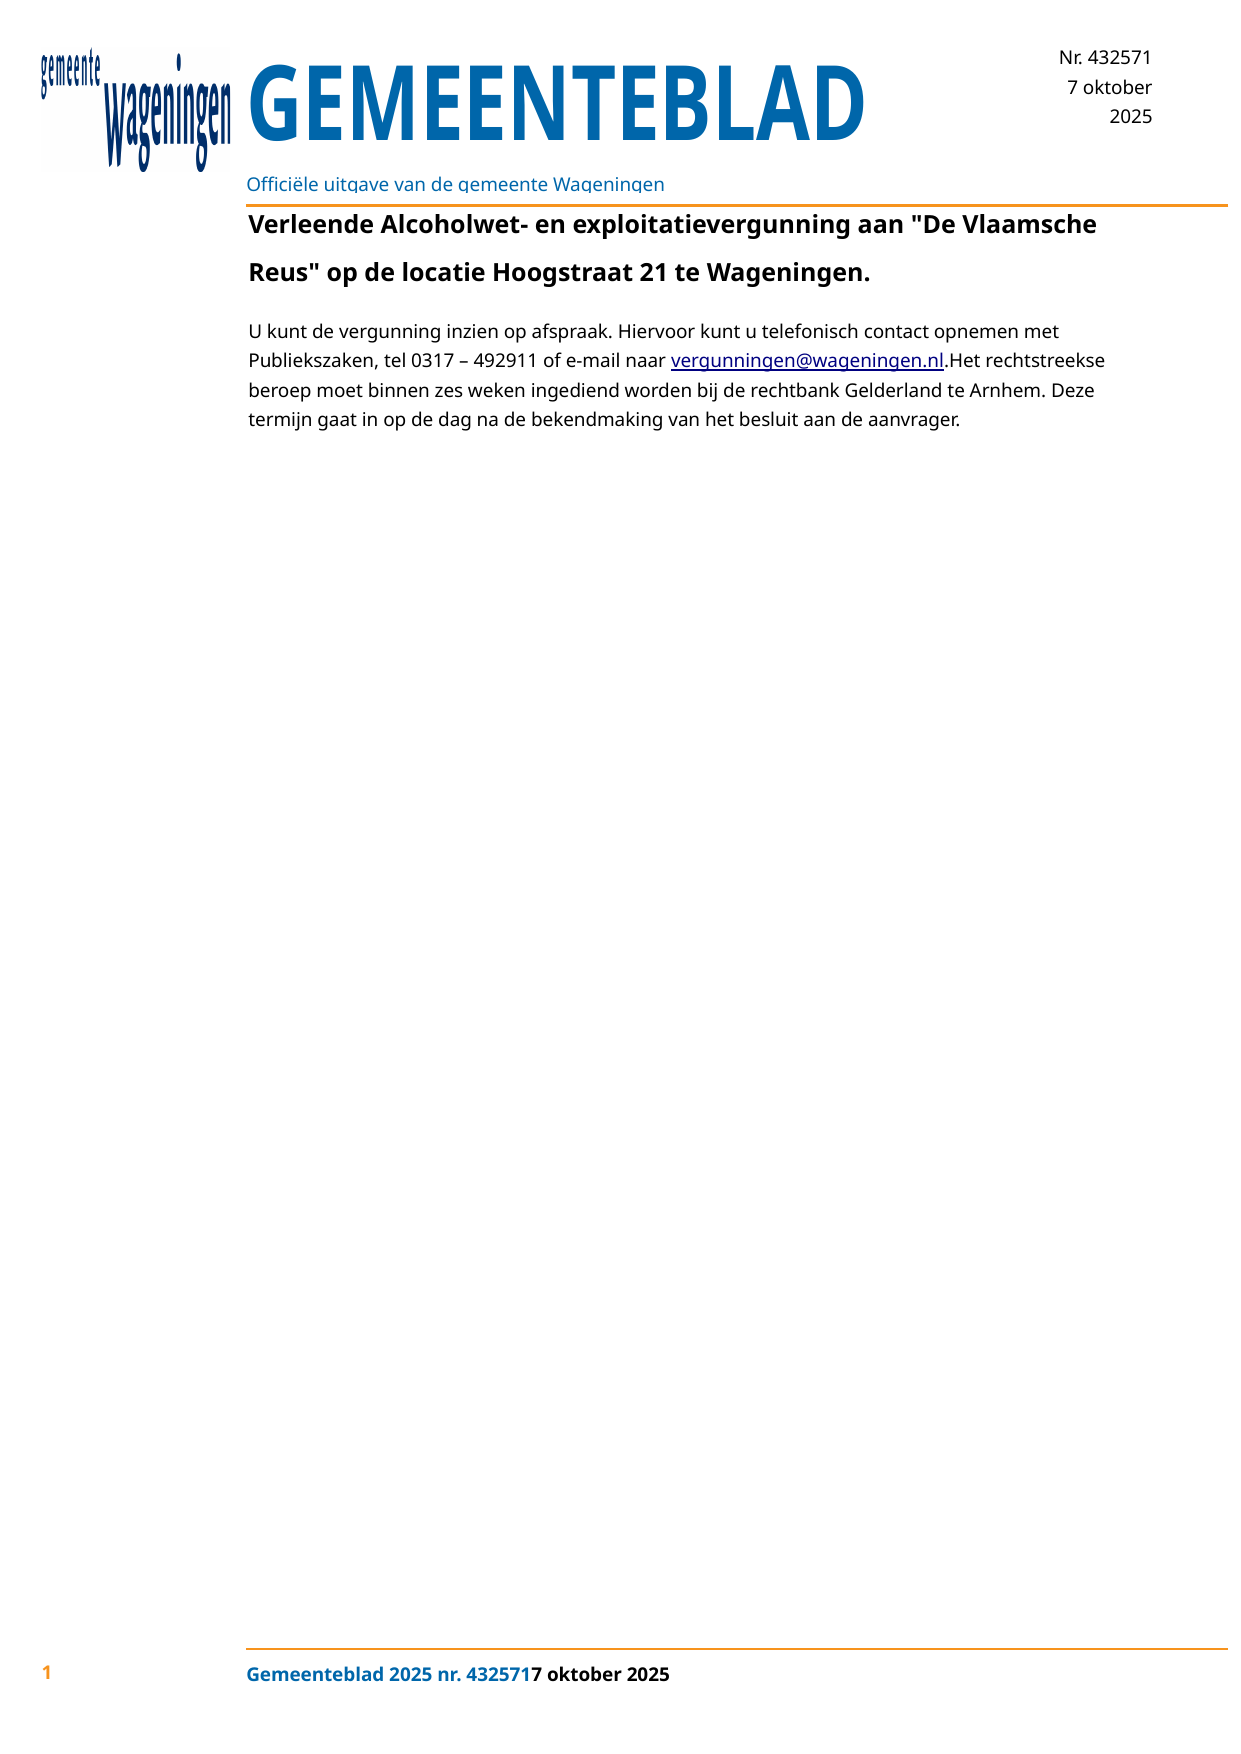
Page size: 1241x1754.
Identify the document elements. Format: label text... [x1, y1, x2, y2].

text Verleende Alcoholwet- en exploitatievergunning aan "De Vlaamsche Reus" op de locatie Hoogstraat 21 te Wageningen. [248, 207, 1152, 288]
text U kunt de vergunning inzien op afspraak. Hiervoor kunt u telefonisch contact opnemen met Publiekszaken, tel 0317 – 492911 of e-mail naar vergunningen@wageningen.nl.Het rechtstreekse beroep moet binnen zes weken ingediend worden bij de rechtbank Gelderland te Arnhem. Deze termijn gaat in op de dag na de bekendmaking van het besluit aan de aanvrager. [248, 318, 1152, 432]
picture [41, 47, 231, 172]
